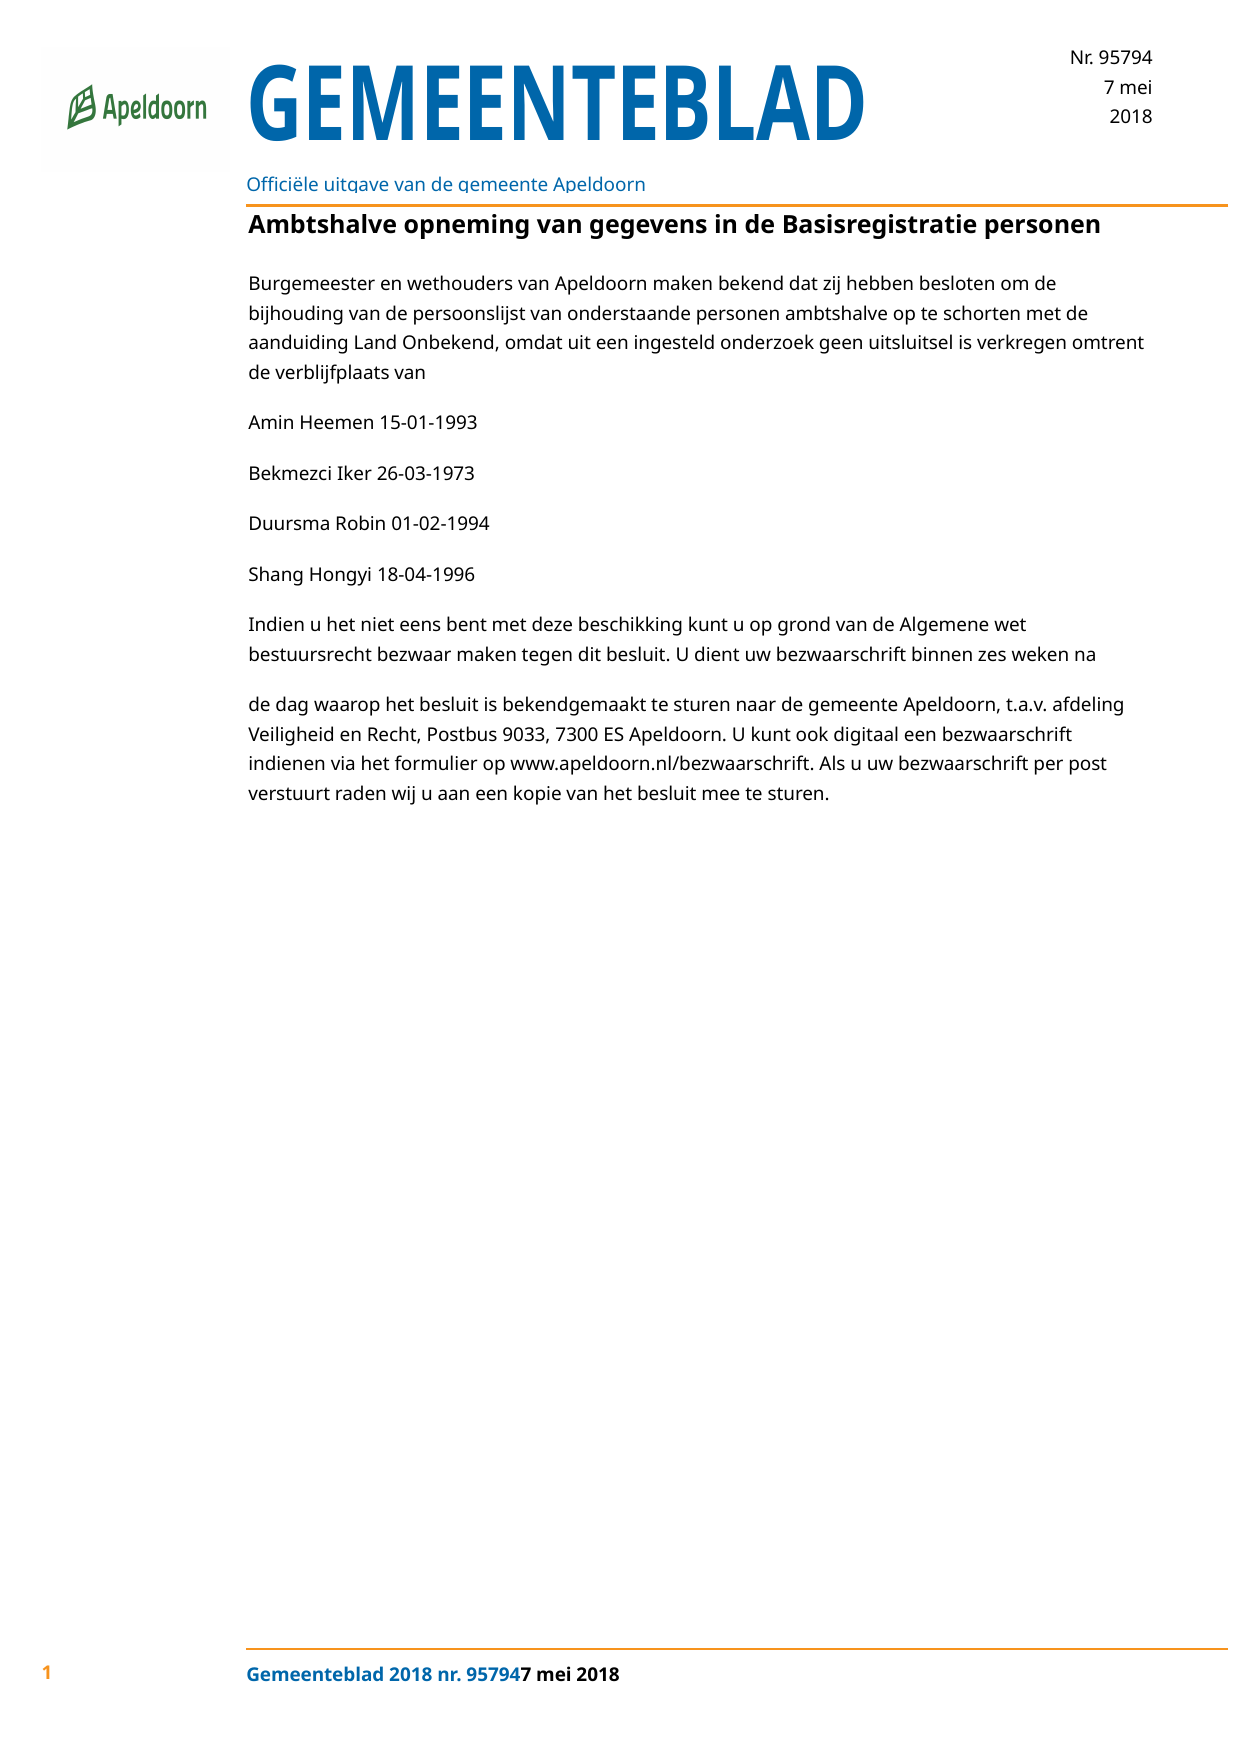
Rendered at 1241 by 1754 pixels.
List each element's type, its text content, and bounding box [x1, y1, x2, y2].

text Shang Hongyi 18-04-1996 [248, 561, 1152, 586]
text Duursma Robin 01-02-1994 [248, 510, 1152, 536]
text de dag waarop het besluit is bekendgemaakt te sturen naar de gemeente Apeldoorn, t.a.v. afdeling Veiligheid en Recht, Postbus 9033, 7300 ES Apeldoorn. U kunt ook digitaal een bezwaarschrift indienen via het formulier op www.apeldoorn.nl/bezwaarschrift. Als u uw bezwaarschrift per post verstuurt raden wij u aan een kopie van het besluit mee te sturen. [248, 691, 1152, 806]
text Amin Heemen 15-01-1993 [248, 409, 1152, 435]
text Burgemeester en wethouders van Apeldoorn maken bekend dat zij hebben besloten om de bijhouding van de persoonslijst van onderstaande personen ambtshalve op te schorten met de aanduiding Land Onbekend, omdat uit een ingesteld onderzoek geen uitsluitsel is verkregen omtrent de verblijfplaats van [248, 270, 1152, 385]
text Indien u het niet eens bent met deze beschikking kunt u op grond van de Algemene wet bestuursrecht bezwaar maken tegen dit besluit. U dient uw bezwaarschrift binnen zes weken na [248, 611, 1152, 666]
text Ambtshalve opneming van gegevens in de Basisregistratie personen [248, 207, 1152, 241]
picture [41, 47, 231, 172]
text Bekmezci Iker 26-03-1973 [248, 460, 1152, 486]
